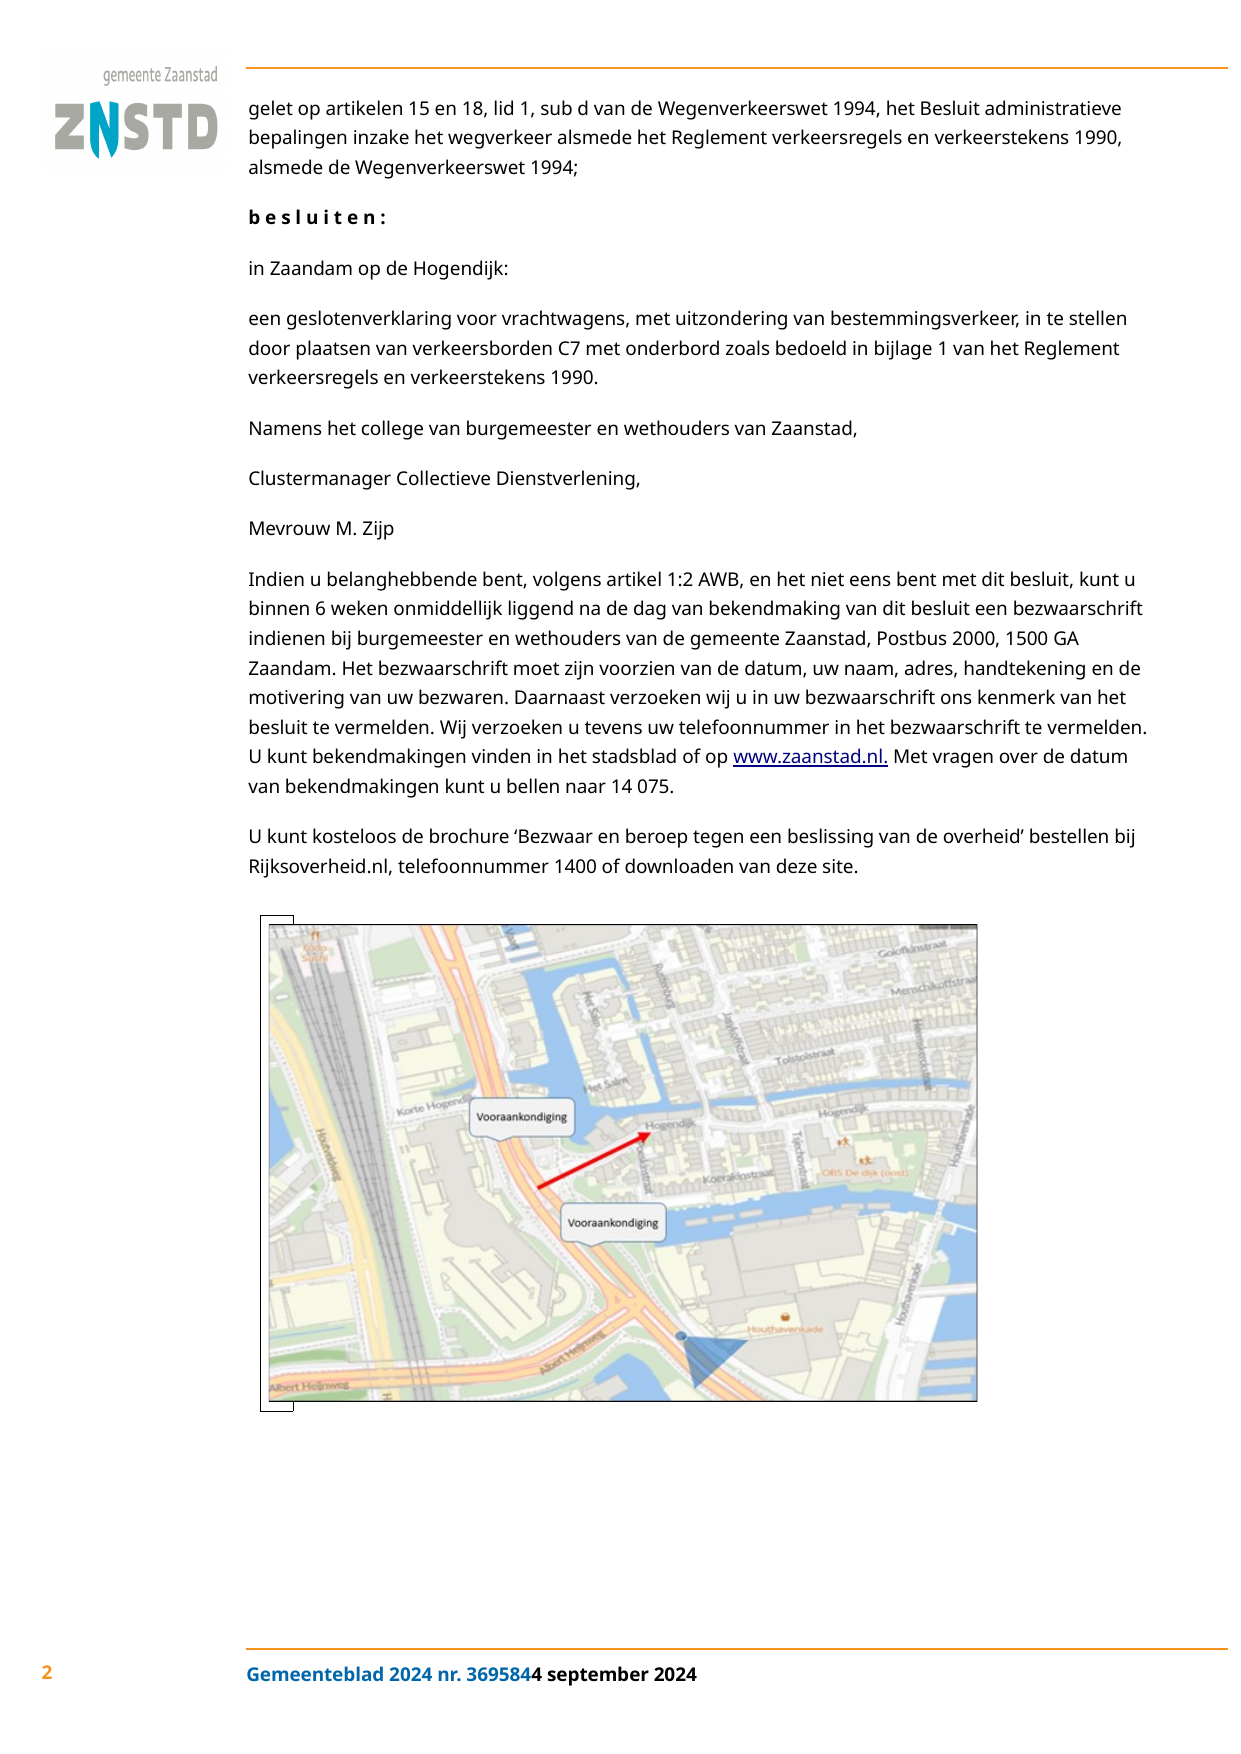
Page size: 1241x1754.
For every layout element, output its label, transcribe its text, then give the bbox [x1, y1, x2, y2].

text in Zaandam op de Hogendijk: [248, 255, 1152, 281]
text b e s l u i t e n : [248, 204, 1152, 230]
text Namens het college van burgemeester en wethouders van Zaanstad, [248, 415, 1152, 441]
text U kunt kosteloos de brochure ‘Bezwaar en beroep tegen een beslissing van de overheid’ bestellen bij Rijksoverheid.nl, telefoonnummer 1400 of downloaden van deze site. [248, 823, 1152, 879]
text gelet op artikelen 15 en 18, lid 1, sub d van de Wegenverkeerswet 1994, het Besluit administratieve bepalingen inzake het wegverkeer alsmede het Reglement verkeersregels en verkeerstekens 1990, alsmede de Wegenverkeerswet 1994; [248, 95, 1152, 180]
picture [268, 924, 978, 1402]
text Clustermanager Collectieve Dienstverlening, [248, 465, 1152, 491]
picture [41, 47, 231, 172]
text een geslotenverklaring voor vrachtwagens, met uitzondering van bestemmingsverkeer, in te stellen door plaatsen van verkeersborden C7 met onderbord zoals bedoeld in bijlage 1 van het Reglement verkeersregels en verkeerstekens 1990. [248, 305, 1152, 390]
text Indien u belanghebbende bent, volgens artikel 1:2 AWB, en het niet eens bent met dit besluit, kunt u binnen 6 weken onmiddellijk liggend na de dag van bekendmaking van dit besluit een bezwaarschrift indienen bij burgemeester en wethouders van de gemeente Zaanstad, Postbus 2000, 1500 GA Zaandam. Het bezwaarschrift moet zijn voorzien van de datum, uw naam, adres, handtekening en de motivering van uw bezwaren. Daarnaast verzoeken wij u in uw bezwaarschrift ons kenmerk van het besluit te vermelden. Wij verzoeken u tevens uw telefoonnummer in het bezwaarschrift te vermelden. U kunt bekendmakingen vinden in het stadsblad of op www.zaanstad.nl. Met vragen over de datum van bekendmakingen kunt u bellen naar 14 075. [248, 566, 1152, 799]
text Mevrouw M. Zijp [248, 516, 1152, 541]
